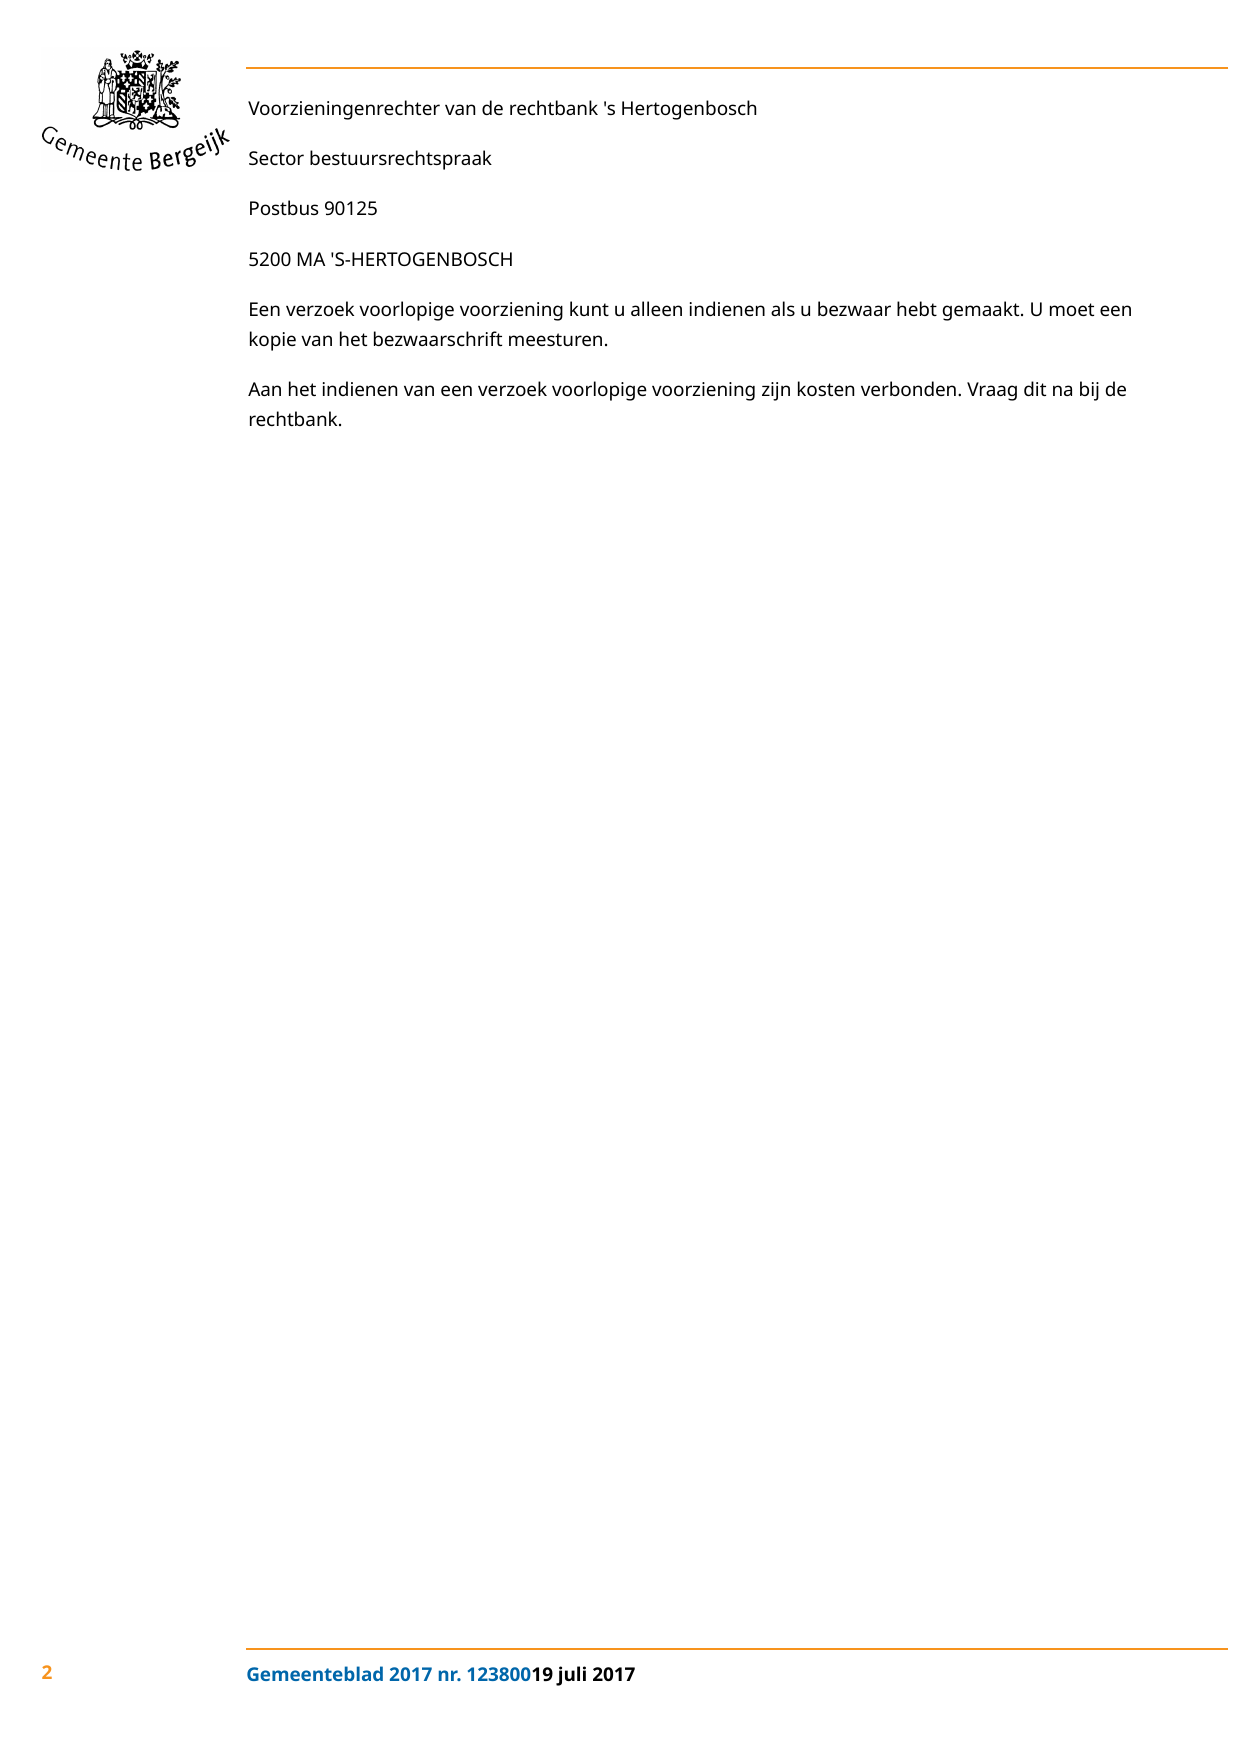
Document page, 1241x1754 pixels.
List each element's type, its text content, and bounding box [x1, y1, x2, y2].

picture [41, 47, 231, 172]
text Postbus 90125 [248, 196, 1152, 221]
text 5200 MA 'S-HERTOGENBOSCH [248, 246, 1152, 272]
text Een verzoek voorlopige voorziening kunt u alleen indienen als u bezwaar hebt gemaakt. U moet een kopie van het bezwaarschrift meesturen. [248, 296, 1152, 352]
text Voorzieningenrechter van de rechtbank 's Hertogenbosch [248, 95, 1152, 121]
text Sector bestuursrechtspraak [248, 145, 1152, 171]
text Aan het indienen van een verzoek voorlopige voorziening zijn kosten verbonden. Vraag dit na bij de rechtbank. [248, 376, 1152, 432]
